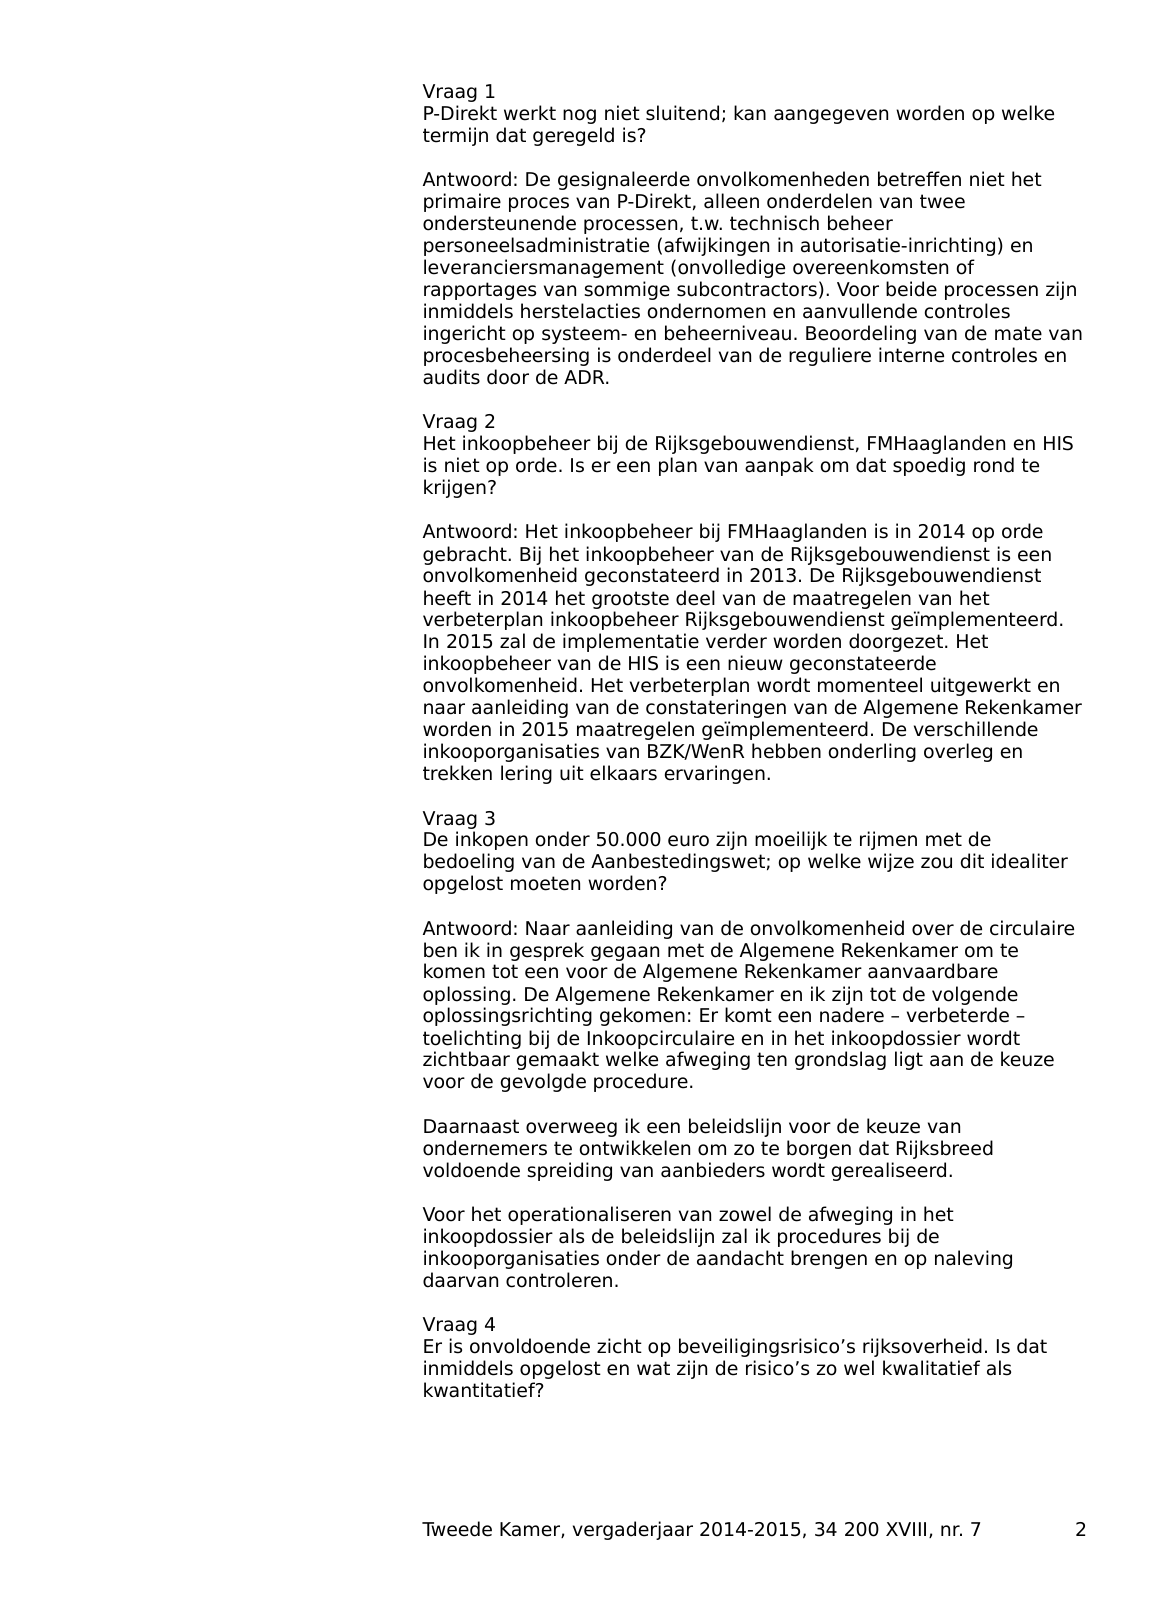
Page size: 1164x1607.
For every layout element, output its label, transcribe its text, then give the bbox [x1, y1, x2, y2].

text Vraag 1 [422, 81, 1087, 103]
text Vraag 3 [422, 807, 1087, 829]
text De inkopen onder 50.000 euro zijn moeilijk te rijmen met de bedoeling van de Aanbestedingswet; op welke wijze zou dit idealiter opgelost moeten worden? [422, 829, 1087, 895]
text Er is onvoldoende zicht op beveiligingsrisico’s rijksoverheid. Is dat inmiddels opgelost en wat zijn de risico’s zo wel kwalitatief als kwantitatief? [422, 1336, 1087, 1402]
text P-Direkt werkt nog niet sluitend; kan aangegeven worden op welke termijn dat geregeld is? [422, 103, 1087, 147]
text Voor het operationaliseren van zowel de afweging in het inkoopdossier als de beleidslijn zal ik procedures bij de inkooporganisaties onder de aandacht brengen en op naleving daarvan controleren. [422, 1204, 1087, 1292]
text Antwoord: Naar aanleiding van de onvolkomenheid over de circulaire ben ik in gesprek gegaan met de Algemene Rekenkamer om te komen tot een voor de Algemene Rekenkamer aanvaardbare oplossing. De Algemene Rekenkamer en ik zijn tot de volgende oplossingsrichting gekomen: Er komt een nadere – verbeterde – toelichting bij de Inkoopcirculaire en in het inkoopdossier wordt zichtbaar gemaakt welke afweging ten grondslag ligt aan de keuze voor de gevolgde procedure. [422, 917, 1087, 1093]
text Het inkoopbeheer bij de Rijksgebouwendienst, FMHaaglanden en HIS is niet op orde. Is er een plan van aanpak om dat spoedig rond te krijgen? [422, 433, 1087, 499]
text Antwoord: De gesignaleerde onvolkomenheden betreffen niet het primaire proces van P-Direkt, alleen onderdelen van twee ondersteunende processen, t.w. technisch beheer personeelsadministratie (afwijkingen in autorisatie-inrichting) en leveranciersmanagement (onvolledige overeenkomsten of rapportages van sommige subcontractors). Voor beide processen zijn inmiddels herstelacties ondernomen en aanvullende controles ingericht op systeem- en beheerniveau. Beoordeling van de mate van procesbeheersing is onderdeel van de reguliere interne controles en audits door de ADR. [422, 169, 1087, 389]
text Antwoord: Het inkoopbeheer bij FMHaaglanden is in 2014 op orde gebracht. Bij het inkoopbeheer van de Rijksgebouwendienst is een onvolkomenheid geconstateerd in 2013. De Rijksgebouwendienst heeft in 2014 het grootste deel van de maatregelen van het verbeterplan inkoopbeheer Rijksgebouwendienst geïmplementeerd. In 2015 zal de implementatie verder worden doorgezet. Het inkoopbeheer van de HIS is een nieuw geconstateerde onvolkomenheid. Het verbeterplan wordt momenteel uitgewerkt en naar aanleiding van de constateringen van de Algemene Rekenkamer worden in 2015 maatregelen geïmplementeerd. De verschillende inkooporganisaties van BZK/WenR hebben onderling overleg en trekken lering uit elkaars ervaringen. [422, 521, 1087, 785]
text Vraag 4 [422, 1314, 1087, 1336]
text Daarnaast overweeg ik een beleidslijn voor de keuze van ondernemers te ontwikkelen om zo te borgen dat Rijksbreed voldoende spreiding van aanbieders wordt gerealiseerd. [422, 1116, 1087, 1181]
text Vraag 2 [422, 411, 1087, 433]
